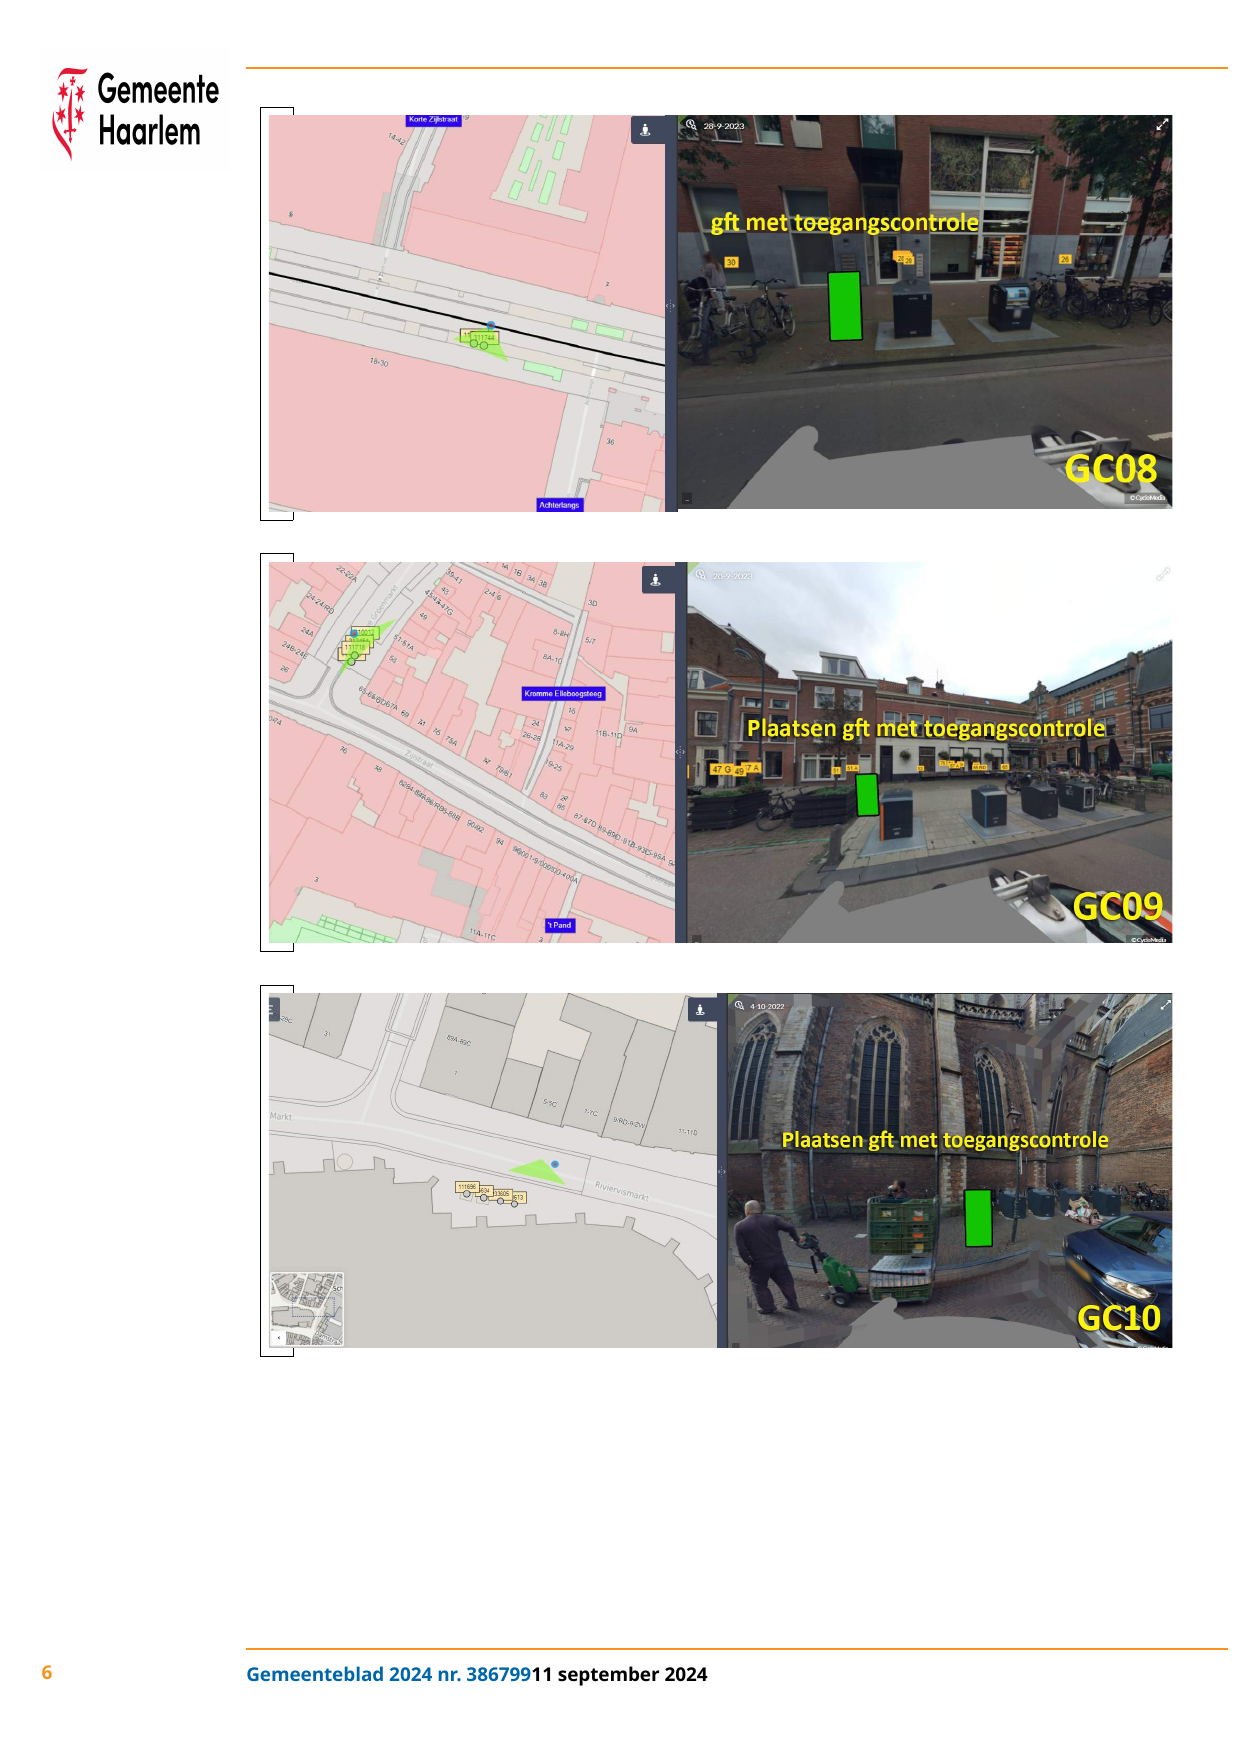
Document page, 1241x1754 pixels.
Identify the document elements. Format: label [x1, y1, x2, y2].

picture [268, 562, 1173, 943]
picture [41, 47, 231, 172]
picture [268, 993, 1173, 1348]
picture [268, 115, 1173, 512]
